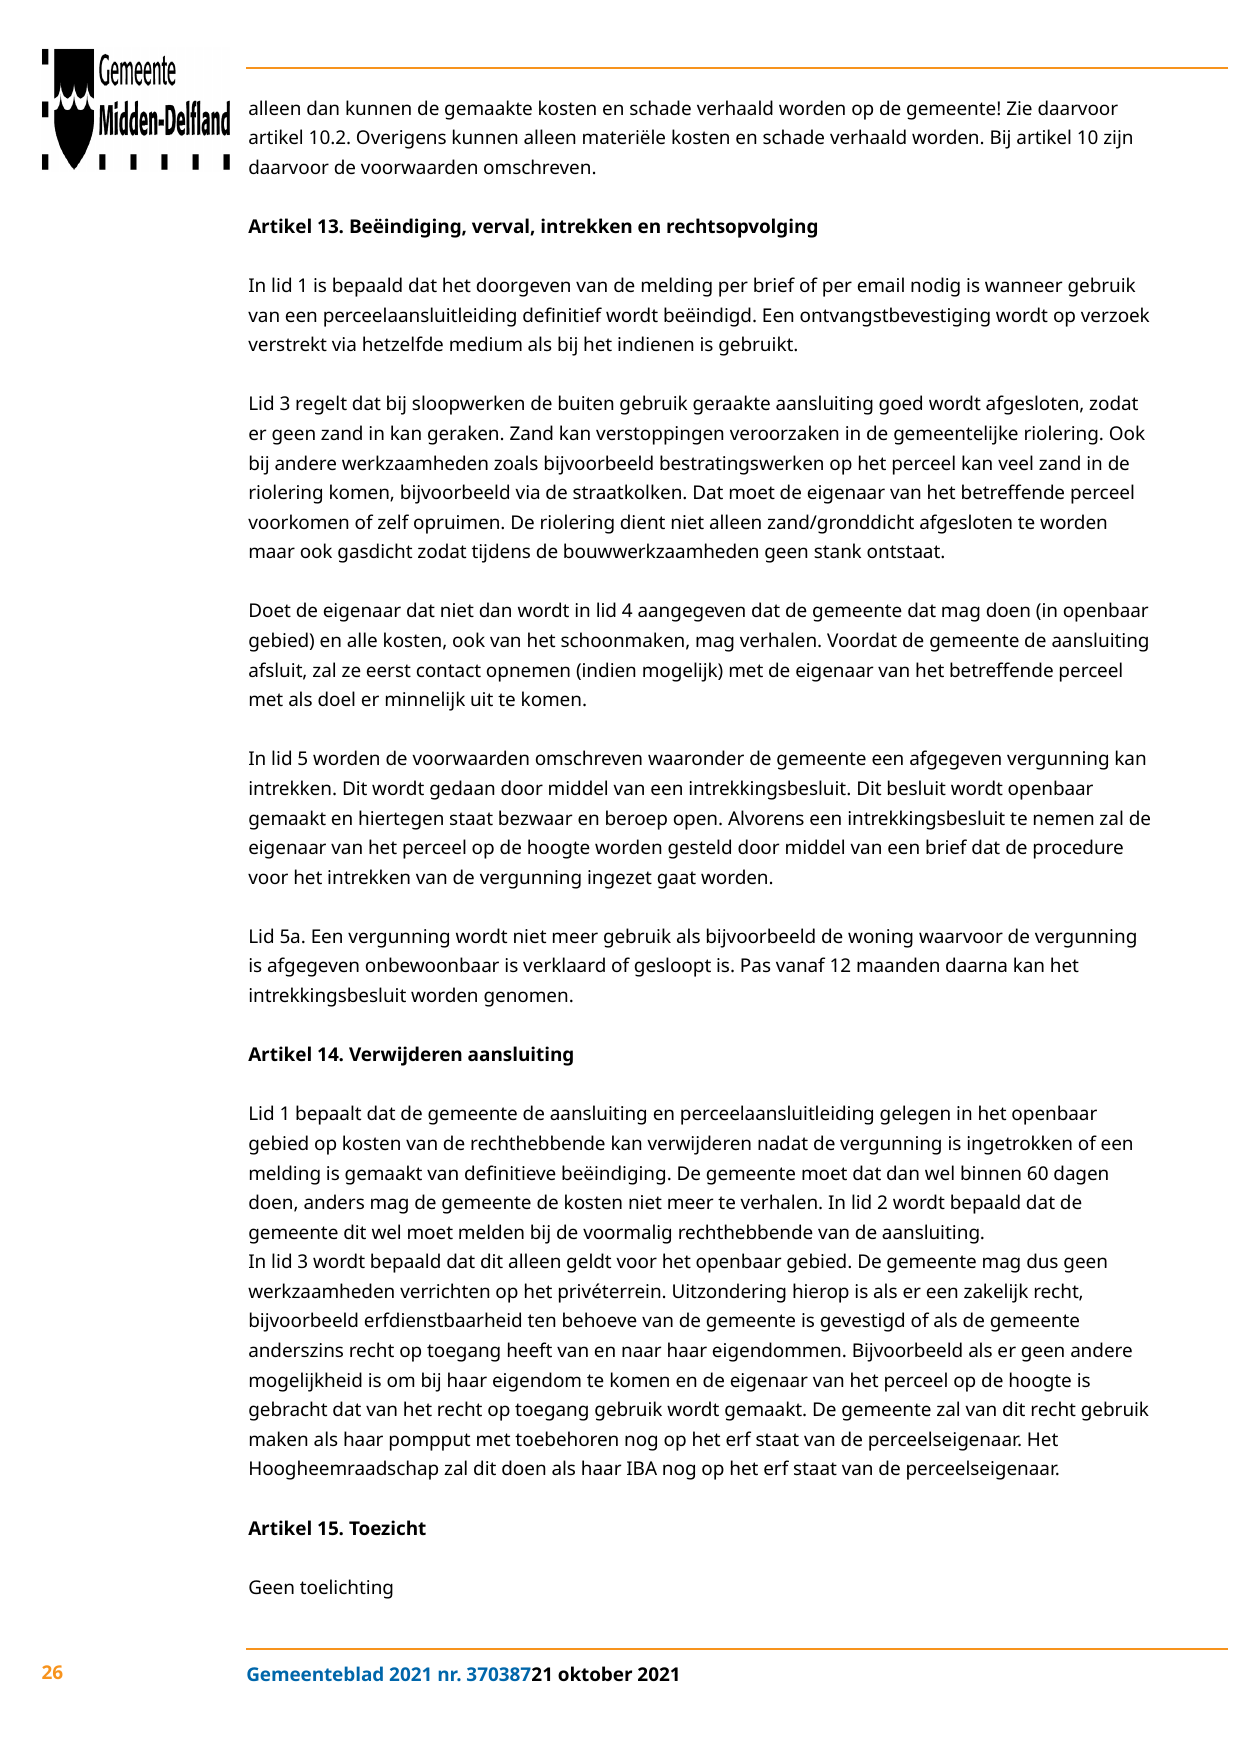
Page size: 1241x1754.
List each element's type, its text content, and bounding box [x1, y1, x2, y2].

text Lid 1 bepaalt dat de gemeente de aansluiting en perceelaansluitleiding gelegen in het openbaar gebied op kosten van de rechthebbende kan verwijderen nadat de vergunning is ingetrokken of een melding is gemaakt van definitieve beëindiging. De gemeente moet dat dan wel binnen 60 dagen doen, anders mag de gemeente de kosten niet meer te verhalen. In lid 2 wordt bepaald dat de gemeente dit wel moet melden bij de voormalig rechthebbende van de aansluiting. [248, 1101, 1152, 1245]
text alleen dan kunnen de gemaakte kosten en schade verhaald worden op de gemeente! Zie daarvoor artikel 10.2. Overigens kunnen alleen materiële kosten en schade verhaald worden. Bij artikel 10 zijn daarvoor de voorwaarden omschreven. [248, 95, 1152, 180]
text In lid 3 wordt bepaald dat dit alleen geldt voor het openbaar gebied. De gemeente mag dus geen werkzaamheden verrichten op het privéterrein. Uitzondering hierop is als er een zakelijk recht, bijvoorbeeld erfdienstbaarheid ten behoeve van de gemeente is gevestigd of als de gemeente anderszins recht op toegang heeft van en naar haar eigendommen. Bijvoorbeeld als er geen andere mogelijkheid is om bij haar eigendom te komen en de eigenaar van het perceel op de hoogte is gebracht dat van het recht op toegang gebruik wordt gemaakt. De gemeente zal van dit recht gebruik maken als haar pompput met toebehoren nog op het erf staat van de perceelseigenaar. Het Hoogheemraadschap zal dit doen als haar IBA nog op het erf staat van de perceelseigenaar. [248, 1248, 1152, 1481]
text Artikel 14. Verwijderen aansluiting [248, 1041, 1152, 1067]
text Artikel 13. Beëindiging, verval, intrekken en rechtsopvolging [248, 213, 1152, 239]
text Geen toelichting [248, 1574, 1152, 1600]
text In lid 5 worden de voorwaarden omschreven waaronder de gemeente een afgegeven vergunning kan intrekken. Dit wordt gedaan door middel van een intrekkingsbesluit. Dit besluit wordt openbaar gemaakt en hiertegen staat bezwaar en beroep open. Alvorens een intrekkingsbesluit te nemen zal de eigenaar van het perceel op de hoogte worden gesteld door middel van een brief dat de procedure voor het intrekken van de vergunning ingezet gaat worden. [248, 746, 1152, 890]
text Lid 3 regelt dat bij sloopwerken de buiten gebruik geraakte aansluiting goed wordt afgesloten, zodat er geen zand in kan geraken. Zand kan verstoppingen veroorzaken in de gemeentelijke riolering. Ook bij andere werkzaamheden zoals bijvoorbeeld bestratingswerken op het perceel kan veel zand in de riolering komen, bijvoorbeeld via de straatkolken. Dat moet de eigenaar van het betreffende perceel voorkomen of zelf opruimen. De riolering dient niet alleen zand/gronddicht afgesloten te worden maar ook gasdicht zodat tijdens de bouwwerkzaamheden geen stank ontstaat. [248, 391, 1152, 564]
text Artikel 15. Toezicht [248, 1515, 1152, 1541]
text Lid 5a. Een vergunning wordt niet meer gebruik als bijvoorbeeld de woning waarvoor de vergunning is afgegeven onbewoonbaar is verklaard of gesloopt is. Pas vanaf 12 maanden daarna kan het intrekkingsbesluit worden genomen. [248, 923, 1152, 1008]
picture [41, 47, 231, 172]
text Doet de eigenaar dat niet dan wordt in lid 4 aangegeven dat de gemeente dat mag doen (in openbaar gebied) en alle kosten, ook van het schoonmaken, mag verhalen. Voordat de gemeente de aansluiting afsluit, zal ze eerst contact opnemen (indien mogelijk) met de eigenaar van het betreffende perceel met als doel er minnelijk uit te komen. [248, 598, 1152, 712]
text In lid 1 is bepaald dat het doorgeven van de melding per brief of per email nodig is wanneer gebruik van een perceelaansluitleiding definitief wordt beëindigd. Een ontvangstbevestiging wordt op verzoek verstrekt via hetzelfde medium als bij het indienen is gebruikt. [248, 272, 1152, 357]
